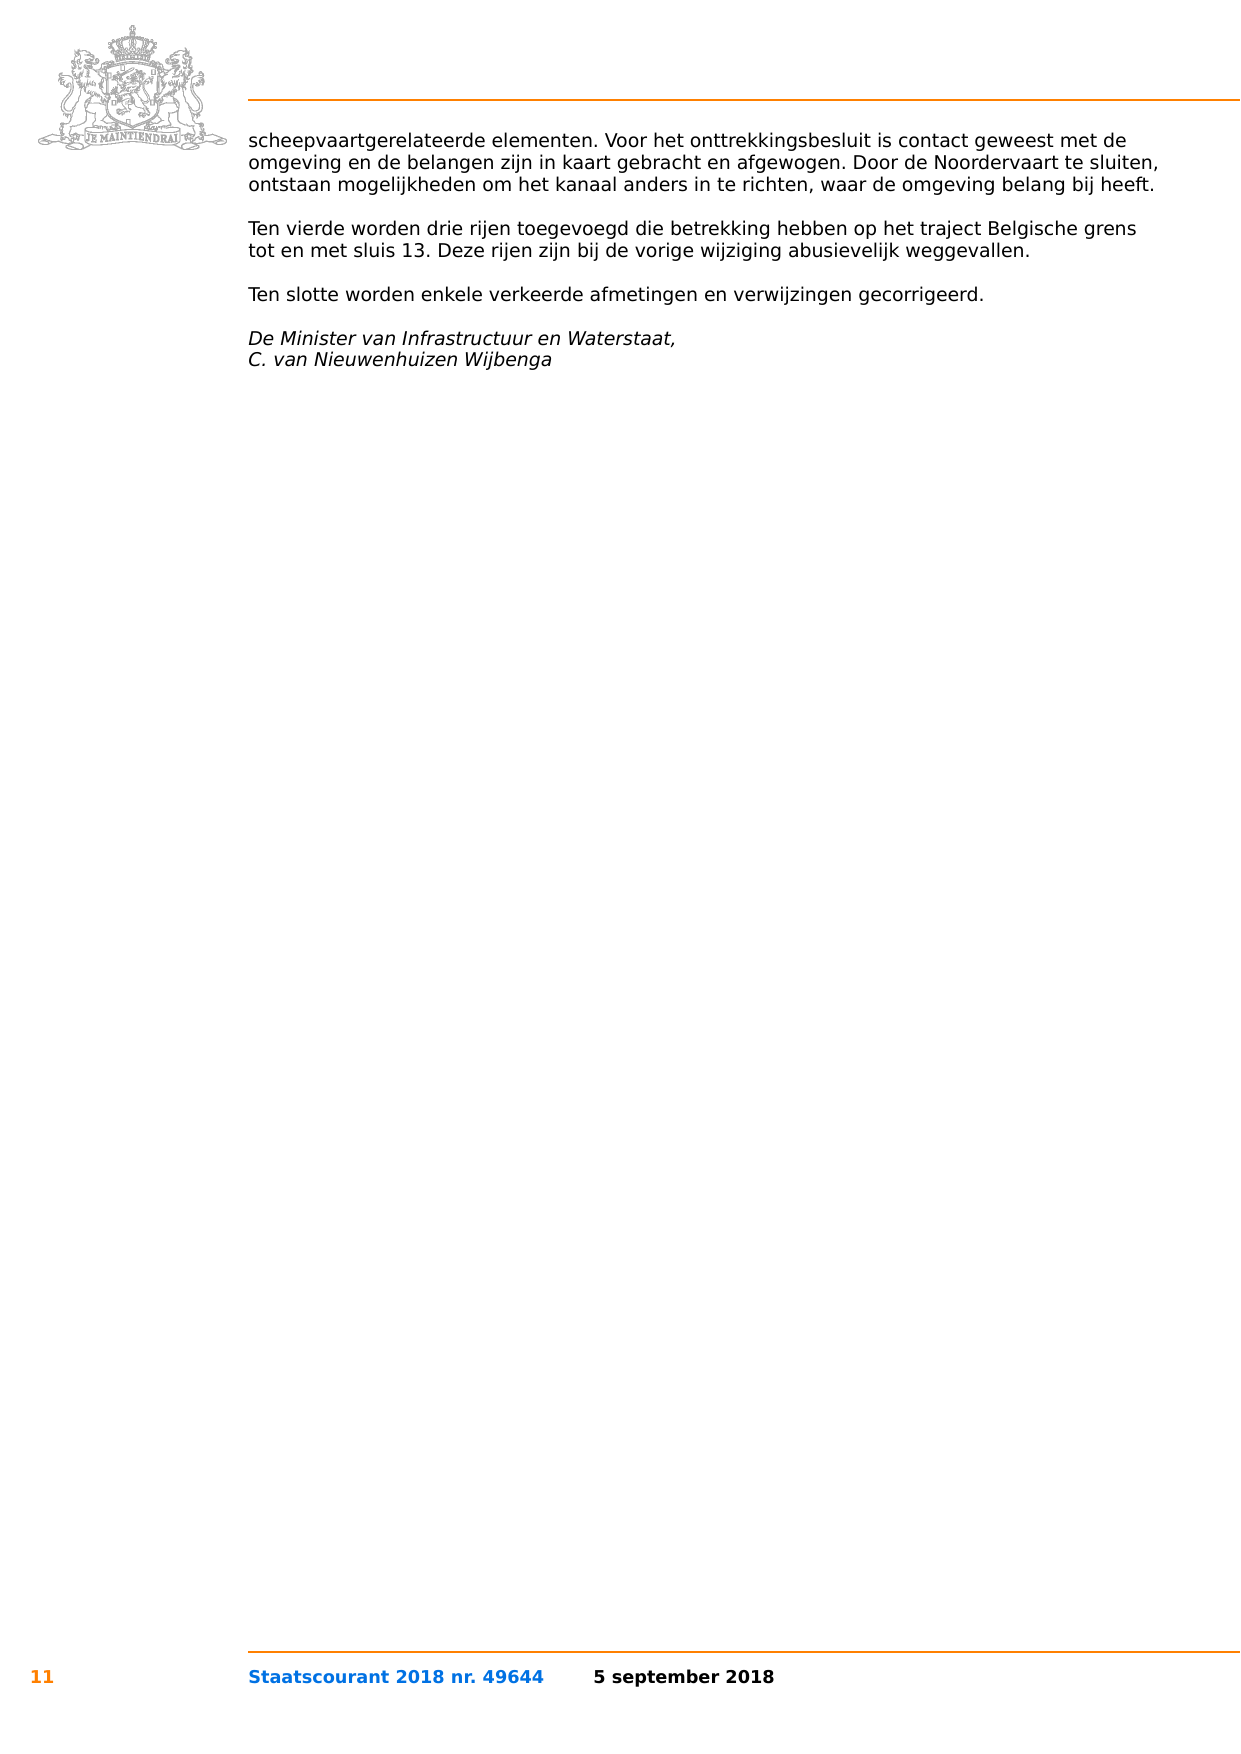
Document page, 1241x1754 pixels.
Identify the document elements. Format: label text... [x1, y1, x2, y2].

text Ten slotte worden enkele verkeerde afmetingen en verwijzingen gecorrigeerd. [248, 283, 1163, 306]
picture [38, 25, 227, 150]
text Ten vierde worden drie rijen toegevoegd die betrekking hebben op het traject Belgische grens tot en met sluis 13. Deze rijen zijn bij de vorige wijziging abusievelijk weggevallen. [248, 218, 1163, 262]
text De Minister van Infrastructuur en Waterstaat, C. van Nieuwenhuizen Wijbenga [248, 327, 1163, 371]
text scheepvaartgerelateerde elementen. Voor het onttrekkingsbesluit is contact geweest met de omgeving en de belangen zijn in kaart gebracht en afgewogen. Door de Noordervaart te sluiten, ontstaan mogelijkheden om het kanaal anders in te richten, waar de omgeving belang bij heeft. [248, 130, 1163, 196]
